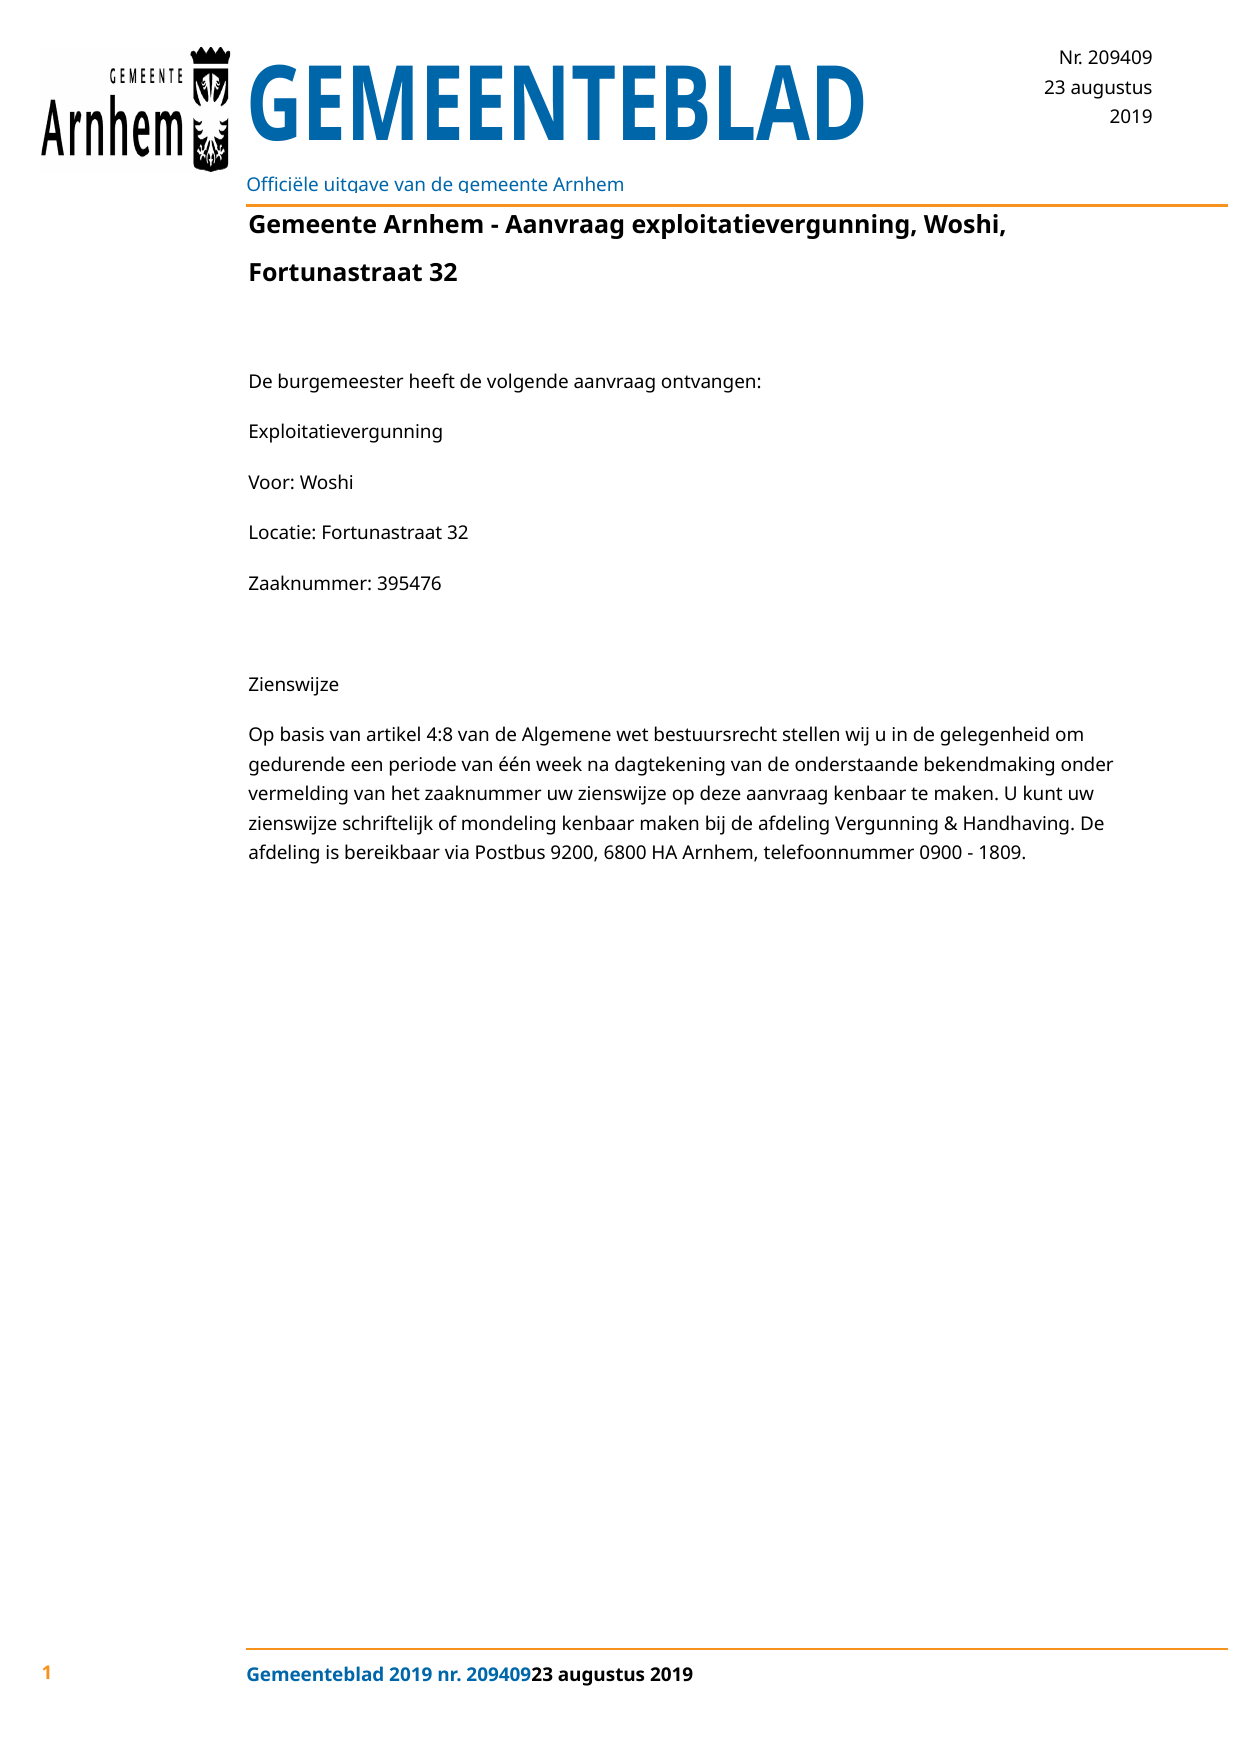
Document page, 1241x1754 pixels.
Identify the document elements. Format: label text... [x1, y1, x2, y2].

text Gemeente Arnhem - Aanvraag exploitatievergunning, Woshi, Fortunastraat 32 [248, 207, 1152, 288]
text De burgemeester heeft de volgende aanvraag ontvangen: [248, 368, 1152, 394]
picture [41, 47, 231, 172]
text Zaaknummer: 395476 [248, 570, 1152, 596]
text Voor: Woshi [248, 469, 1152, 495]
text Op basis van artikel 4:8 van de Algemene wet bestuursrecht stellen wij u in de gelegenheid om gedurende een periode van één week na dagtekening van de onderstaande bekendmaking onder vermelding van het zaaknummer uw zienswijze op deze aanvraag kenbaar te maken. U kunt uw zienswijze schriftelijk of mondeling kenbaar maken bij de afdeling Vergunning & Handhaving. De afdeling is bereikbaar via Postbus 9200, 6800 HA Arnhem, telefoonnummer 0900 - 1809. [248, 721, 1152, 865]
text Zienswijze [248, 671, 1152, 697]
text Exploitatievergunning [248, 419, 1152, 444]
text Locatie: Fortunastraat 32 [248, 519, 1152, 545]
